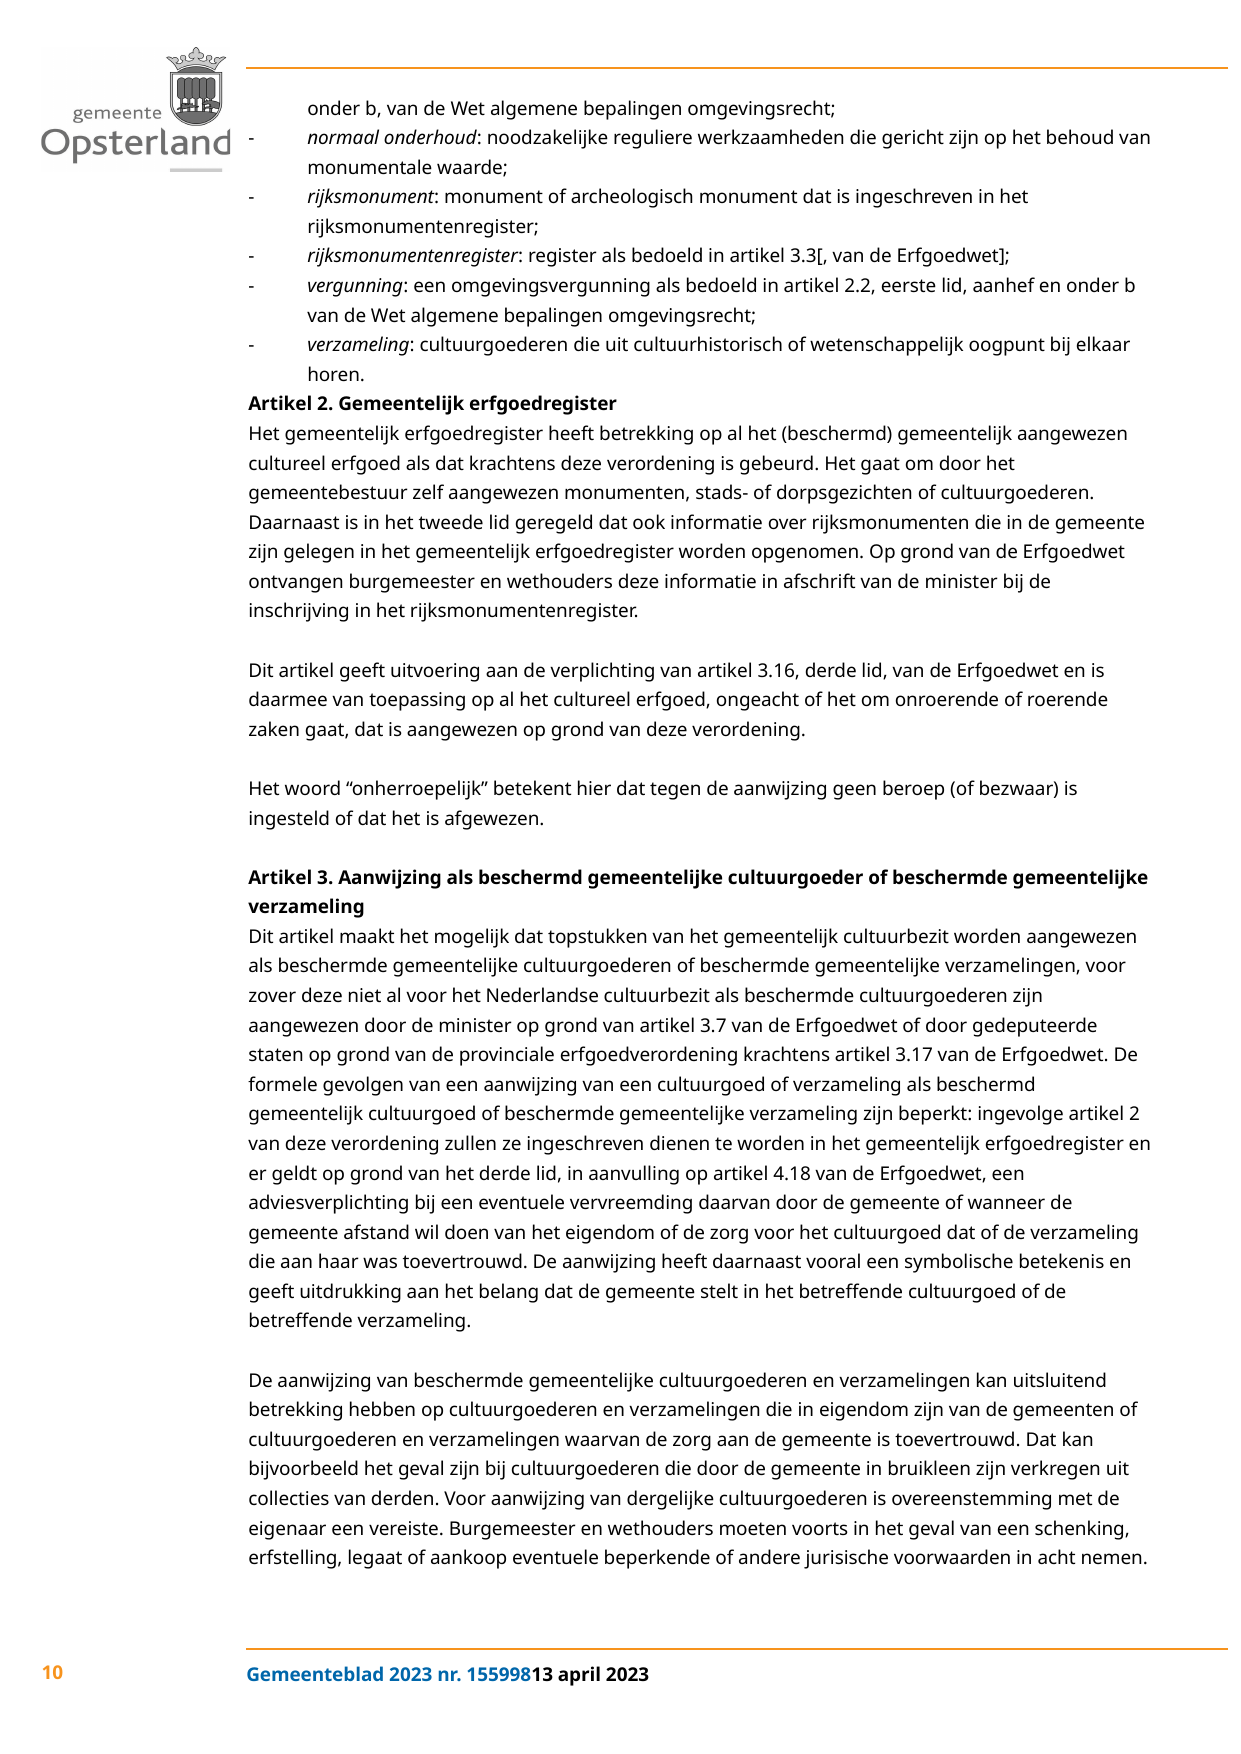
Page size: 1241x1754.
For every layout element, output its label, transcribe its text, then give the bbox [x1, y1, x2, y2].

list rijksmonument: monument of archeologisch monument dat is ingeschreven in het rijksmonumentenregister; [248, 183, 1152, 239]
text Het woord “onherroepelijk” betekent hier dat tegen de aanwijzing geen beroep (of bezwaar) is ingesteld of dat het is afgewezen. [248, 775, 1152, 831]
text Dit artikel maakt het mogelijk dat topstukken van het gemeentelijk cultuurbezit worden aangewezen als beschermde gemeentelijke cultuurgoederen of beschermde gemeentelijke verzamelingen, voor zover deze niet al voor het Nederlandse cultuurbezit als beschermde cultuurgoederen zijn aangewezen door de minister op grond van artikel 3.7 van de Erfgoedwet of door gedeputeerde staten op grond van de provinciale erfgoedverordening krachtens artikel 3.17 van de Erfgoedwet. De formele gevolgen van een aanwijzing van een cultuurgoed of verzameling als beschermd gemeentelijk cultuurgoed of beschermde gemeentelijke verzameling zijn beperkt: ingevolge artikel 2 van deze verordening zullen ze ingeschreven dienen te worden in het gemeentelijk erfgoedregister en er geldt op grond van het derde lid, in aanvulling op artikel 4.18 van de Erfgoedwet, een adviesverplichting bij een eventuele vervreemding daarvan door de gemeente of wanneer de gemeente afstand wil doen van het eigendom of de zorg voor het cultuurgoed dat of de verzameling die aan haar was toevertrouwd. De aanwijzing heeft daarnaast vooral een symbolische betekenis en geeft uitdrukking aan het belang dat de gemeente stelt in het betreffende cultuurgoed of de betreffende verzameling. [248, 923, 1152, 1333]
text Dit artikel geeft uitvoering aan de verplichting van artikel 3.16, derde lid, van de Erfgoedwet en is daarmee van toepassing op al het cultureel erfgoed, ongeacht of het om onroerende of roerende zaken gaat, dat is aangewezen op grond van deze verordening. [248, 657, 1152, 742]
list normaal onderhoud: noodzakelijke reguliere werkzaamheden die gericht zijn op het behoud van monumentale waarde; [248, 124, 1152, 180]
text Artikel 2. Gemeentelijk erfgoedregister [248, 391, 1152, 416]
text Artikel 3. Aanwijzing als beschermd gemeentelijke cultuurgoeder of beschermde gemeentelijke verzameling [248, 864, 1152, 919]
text De aanwijzing van beschermde gemeentelijke cultuurgoederen en verzamelingen kan uitsluitend betrekking hebben op cultuurgoederen en verzamelingen die in eigendom zijn van de gemeenten of cultuurgoederen en verzamelingen waarvan de zorg aan de gemeente is toevertrouwd. Dat kan bijvoorbeeld het geval zijn bij cultuurgoederen die door de gemeente in bruikleen zijn verkregen uit collecties van derden. Voor aanwijzing van dergelijke cultuurgoederen is overeenstemming met de eigenaar een vereiste. Burgemeester en wethouders moeten voorts in het geval van een schenking, erfstelling, legaat of aankoop eventuele beperkende of andere jurisische voorwaarden in acht nemen. [248, 1367, 1152, 1570]
list onder b, van de Wet algemene bepalingen omgevingsrecht; [248, 95, 1152, 121]
text Het gemeentelijk erfgoedregister heeft betrekking op al het (beschermd) gemeentelijk aangewezen cultureel erfgoed als dat krachtens deze verordening is gebeurd. Het gaat om door het gemeentebestuur zelf aangewezen monumenten, stads- of dorpsgezichten of cultuurgoederen. Daarnaast is in het tweede lid geregeld dat ook informatie over rijksmonumenten die in de gemeente zijn gelegen in het gemeentelijk erfgoedregister worden opgenomen. Op grond van de Erfgoedwet ontvangen burgemeester en wethouders deze informatie in afschrift van de minister bij de inschrijving in het rijksmonumentenregister. [248, 420, 1152, 623]
list vergunning: een omgevingsvergunning als bedoeld in artikel 2.2, eerste lid, aanhef en onder b van de Wet algemene bepalingen omgevingsrecht; [248, 272, 1152, 328]
picture [41, 47, 231, 172]
list rijksmonumentenregister: register als bedoeld in artikel 3.3[, van de Erfgoedwet]; [248, 243, 1152, 268]
list verzameling: cultuurgoederen die uit cultuurhistorisch of wetenschappelijk oogpunt bij elkaar horen. [248, 331, 1152, 387]
